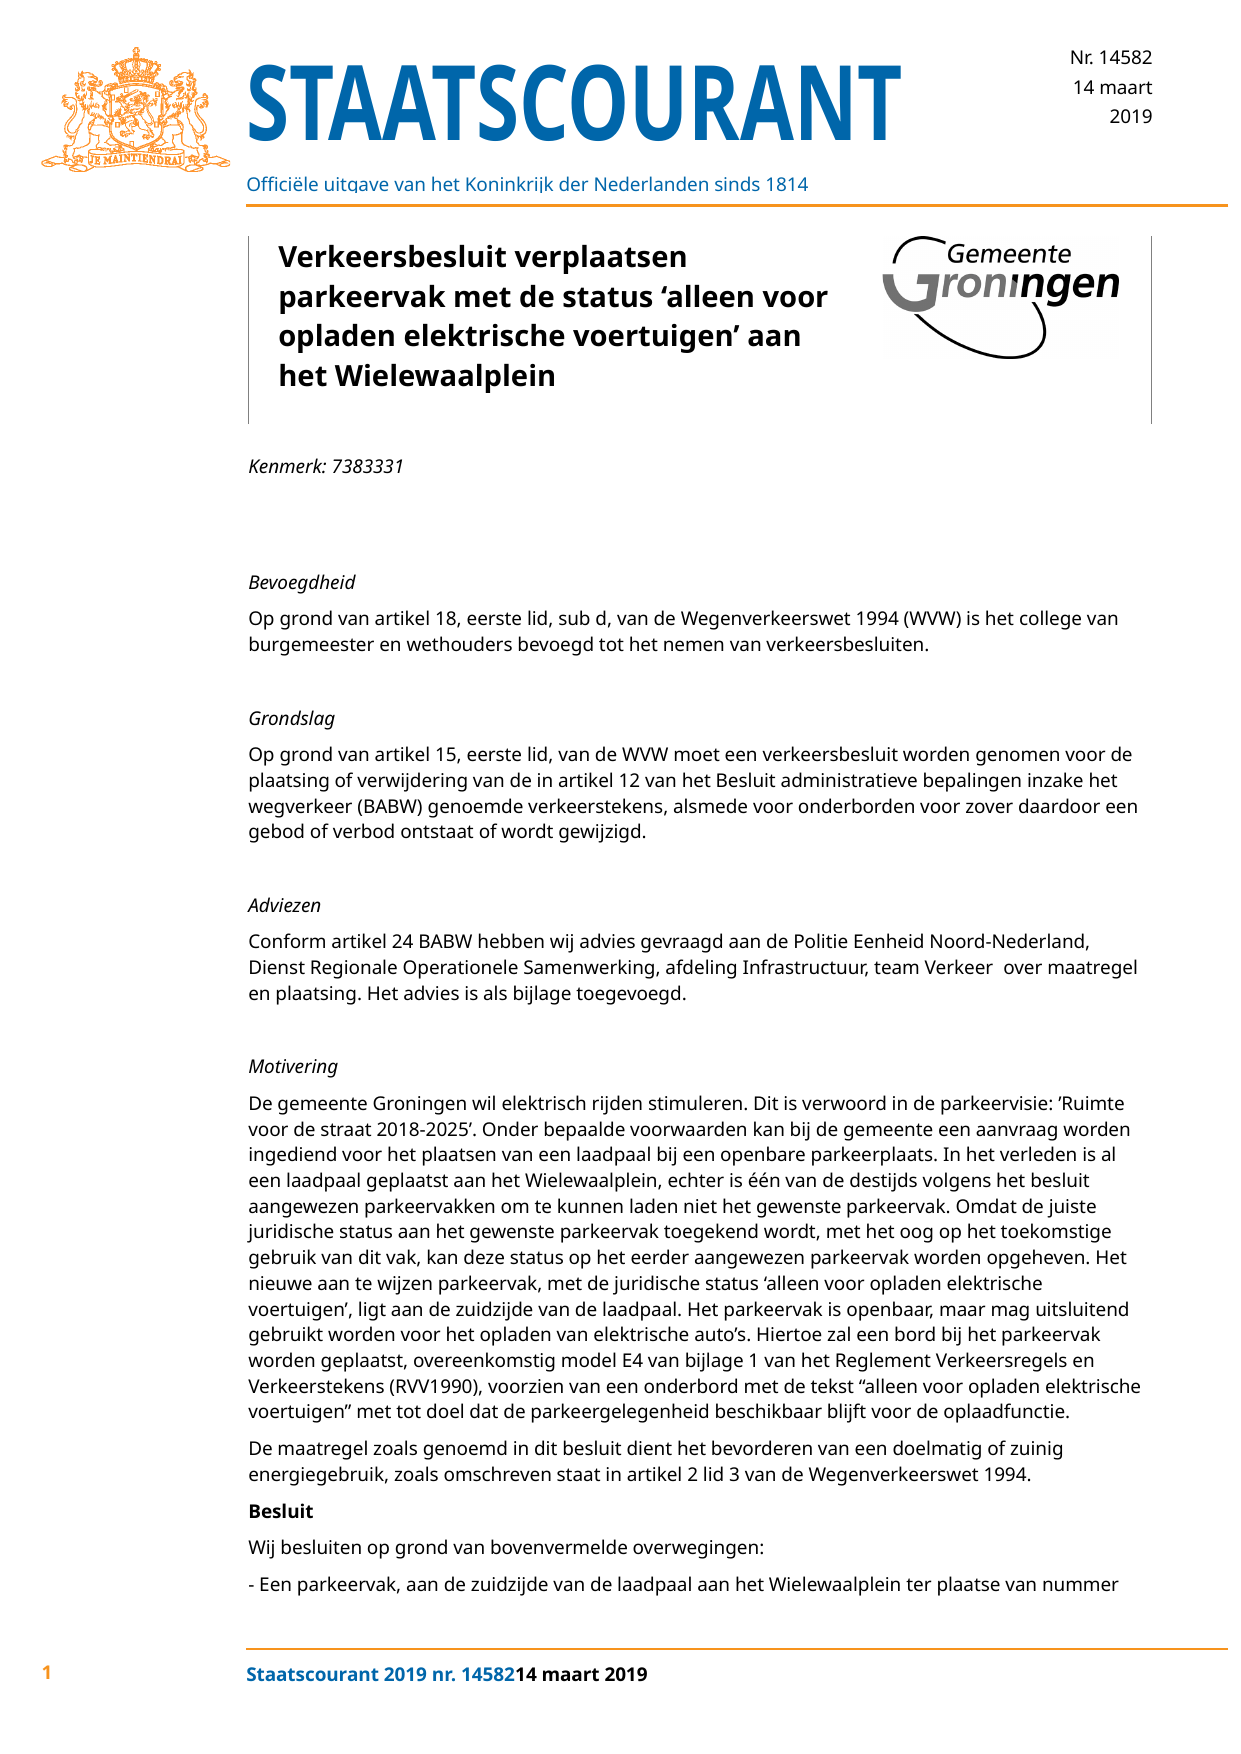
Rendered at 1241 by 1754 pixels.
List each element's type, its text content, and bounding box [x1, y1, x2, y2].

table_header [850, 359, 1151, 424]
text Grondslag [248, 705, 1152, 730]
text - Een parkeervak, aan de zuidzijde van de laadpaal aan het Wielewaalplein ter plaatse van nummer [248, 1571, 1152, 1597]
text Op grond van artikel 18, eerste lid, sub d, van de Wegenverkeerswet 1994 (WVW) is het college van burgemeester en wethouders bevoegd tot het nemen van verkeersbesluiten. [248, 606, 1152, 657]
text Op grond van artikel 15, eerste lid, van de WVW moet een verkeersbesluit worden genomen voor de plaatsing of verwijdering van de in artikel 12 van het Besluit administratieve bepalingen inzake het wegverkeer (BABW) genoemde verkeerstekens, alsmede voor onderborden voor zover daardoor een gebod of verbod ontstaat of wordt gewijzigd. [248, 741, 1152, 844]
text Wij besluiten op grond van bovenvermelde overwegingen: [248, 1534, 1152, 1560]
text De maatregel zoals genoemd in dit besluit dient het bevorderen van een doelmatig of zuinig energiegebruik, zoals omschreven staat in artikel 2 lid 3 van de Wegenverkeerswet 1994. [248, 1435, 1152, 1487]
picture [41, 47, 231, 172]
picture [882, 236, 1119, 359]
text De gemeente Groningen wil elektrisch rijden stimuleren. Dit is verwoord in de parkeervisie: ’Ruimte voor de straat 2018-2025’. Onder bepaalde voorwaarden kan bij de gemeente een aanvraag worden ingediend voor het plaatsen van een laadpaal bij een openbare parkeerplaats. In het verleden is al een laadpaal geplaatst aan het Wielewaalplein, echter is één van de destijds volgens het besluit aangewezen parkeervakken om te kunnen laden niet het gewenste parkeervak. Omdat de juiste juridische status aan het gewenste parkeervak toegekend wordt, met het oog op het toekomstige gebruik van dit vak, kan deze status op het eerder aangewezen parkeervak worden opgeheven. Het nieuwe aan te wijzen parkeervak, met de juridische status ‘alleen voor opladen elektrische voertuigen’, ligt aan de zuidzijde van de laadpaal. Het parkeervak is openbaar, maar mag uitsluitend gebruikt worden voor het opladen van elektrische auto’s. Hiertoe zal een bord bij het parkeervak worden geplaatst, overeenkomstig model E4 van bijlage 1 van het Reglement Verkeersregels en Verkeerstekens (RVV1990), voorzien van een onderbord met de tekst “alleen voor opladen elektrische voertuigen” met tot doel dat de parkeergelegenheid beschikbaar blijft voor de oplaadfunctie. [248, 1090, 1152, 1424]
table_header Verkeersbesluit verplaatsen parkeervak met de status ‘alleen voor opladen elektrische voertuigen’ aan het Wielewaalplein [249, 236, 850, 424]
table_header [850, 236, 882, 358]
table_header [1119, 236, 1151, 358]
text Bevoegdheid [248, 569, 1152, 595]
text Conform artikel 24 BABW hebben wij advies gevraagd aan de Politie Eenheid Noord-Nederland, Dienst Regionale Operationele Samenwerking, afdeling Infrastructuur, team Verkeer over maatregel en plaatsing. Het advies is als bijlage toegevoegd. [248, 928, 1152, 1006]
text Kenmerk: 7383331 [248, 454, 1152, 479]
text Motivering [248, 1053, 1152, 1079]
text Adviezen [248, 892, 1152, 918]
text Besluit [248, 1498, 1152, 1523]
